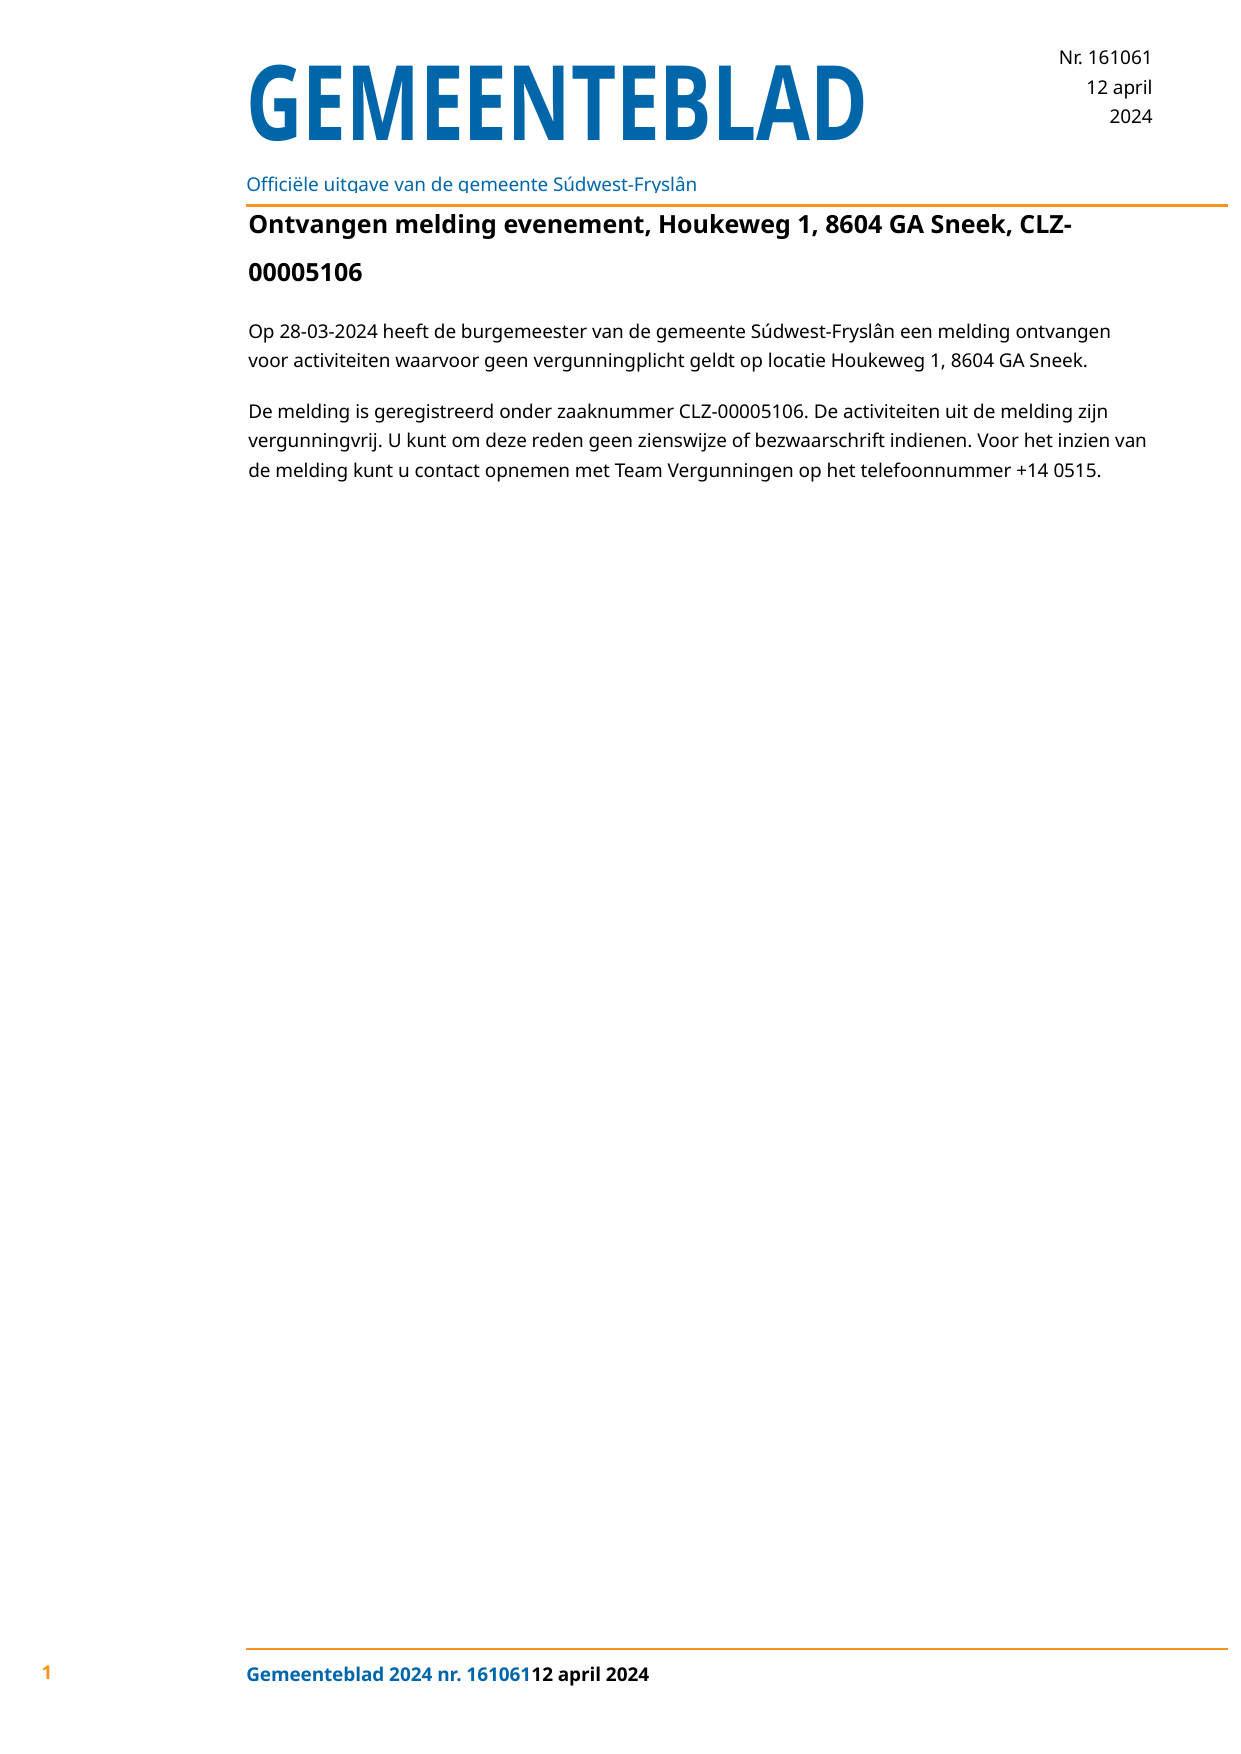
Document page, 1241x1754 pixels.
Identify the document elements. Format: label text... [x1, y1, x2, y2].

text Op 28-03-2024 heeft de burgemeester van de gemeente Súdwest-Fryslân een melding ontvangen voor activiteiten waarvoor geen vergunningplicht geldt op locatie Houkeweg 1, 8604 GA Sneek. [248, 318, 1152, 373]
text Ontvangen melding evenement, Houkeweg 1, 8604 GA Sneek, CLZ-00005106 [248, 207, 1152, 288]
picture [41, 47, 231, 172]
text De melding is geregistreerd onder zaaknummer CLZ-00005106. De activiteiten uit de melding zijn vergunningvrij. U kunt om deze reden geen zienswijze of bezwaarschrift indienen. Voor het inzien van de melding kunt u contact opnemen met Team Vergunningen op het telefoonnummer +14 0515. [248, 398, 1152, 483]
